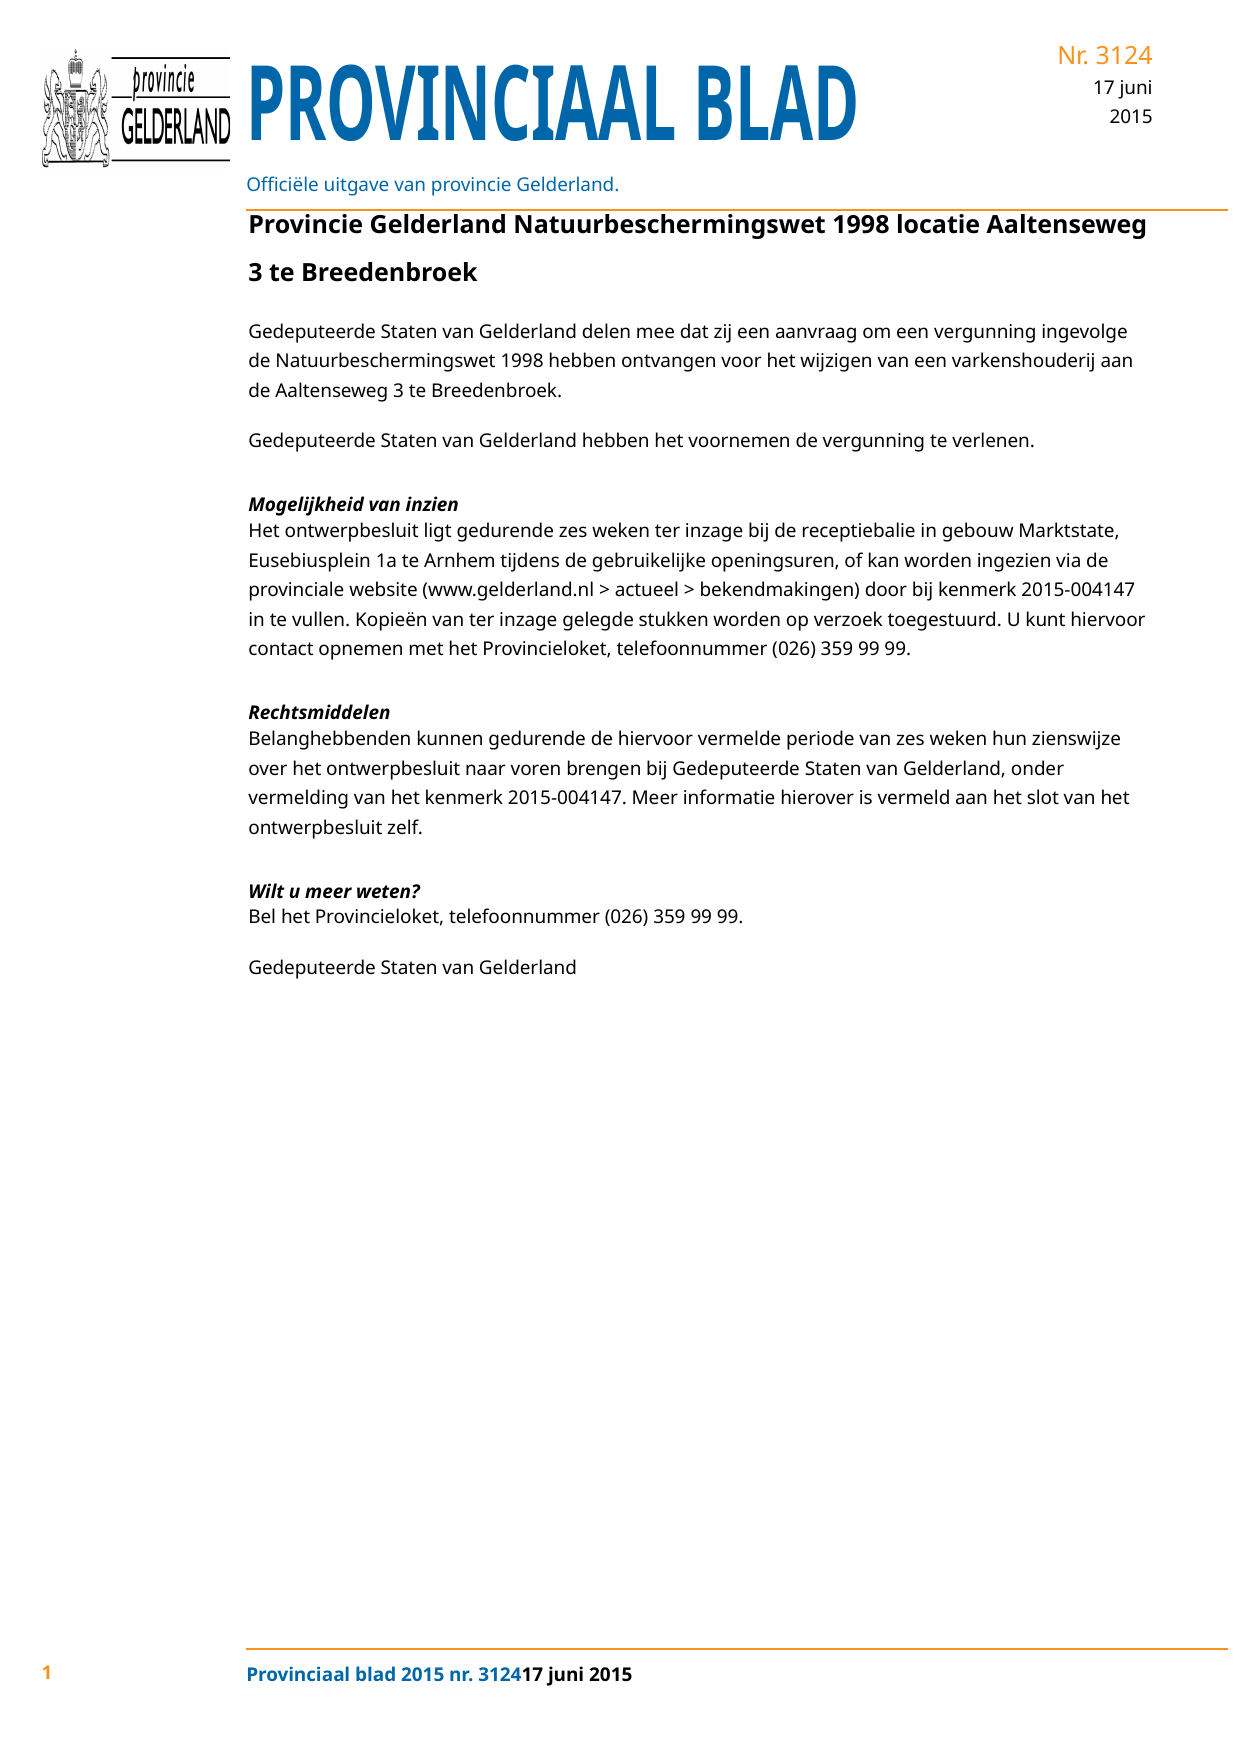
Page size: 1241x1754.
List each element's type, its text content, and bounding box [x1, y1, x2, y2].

text Gedeputeerde Staten van Gelderland delen mee dat zij een aanvraag om een vergunning ingevolge de Natuurbeschermingswet 1998 hebben ontvangen voor het wijzigen van een varkenshouderij aan de Aaltenseweg 3 te Breedenbroek. [248, 318, 1152, 403]
text Provincie Gelderland Natuurbeschermingswet 1998 locatie Aaltenseweg 3 te Breedenbroek [248, 211, 1152, 288]
text Het ontwerpbesluit ligt gedurende zes weken ter inzage bij de receptiebalie in gebouw Marktstate, Eusebiusplein 1a te Arnhem tijdens de gebruikelijke openingsuren, of kan worden ingezien via de provinciale website (www.gelderland.nl > actueel > bekendmakingen) door bij kenmerk 2015-004147 in te vullen. Kopieën van ter inzage gelegde stukken worden op verzoek toegestuurd. U kunt hiervoor contact opnemen met het Provincieloket, telefoonnummer (026) 359 99 99. [248, 517, 1152, 661]
text Bel het Provincieloket, telefoonnummer (026) 359 99 99. [248, 904, 1152, 929]
text Gedeputeerde Staten van Gelderland [248, 954, 1152, 980]
picture [41, 47, 231, 172]
text Gedeputeerde Staten van Gelderland hebben het voornemen de vergunning te verlenen. [248, 427, 1152, 453]
text Wilt u meer weten? [248, 878, 1152, 904]
text Belanghebbenden kunnen gedurende de hiervoor vermelde periode van zes weken hun zienswijze over het ontwerpbesluit naar voren brengen bij Gedeputeerde Staten van Gelderland, onder vermelding van het kenmerk 2015-004147. Meer informatie hierover is vermeld aan het slot van het ontwerpbesluit zelf. [248, 725, 1152, 840]
text Rechtsmiddelen [248, 699, 1152, 725]
text Mogelijkheid van inzien [248, 491, 1152, 517]
